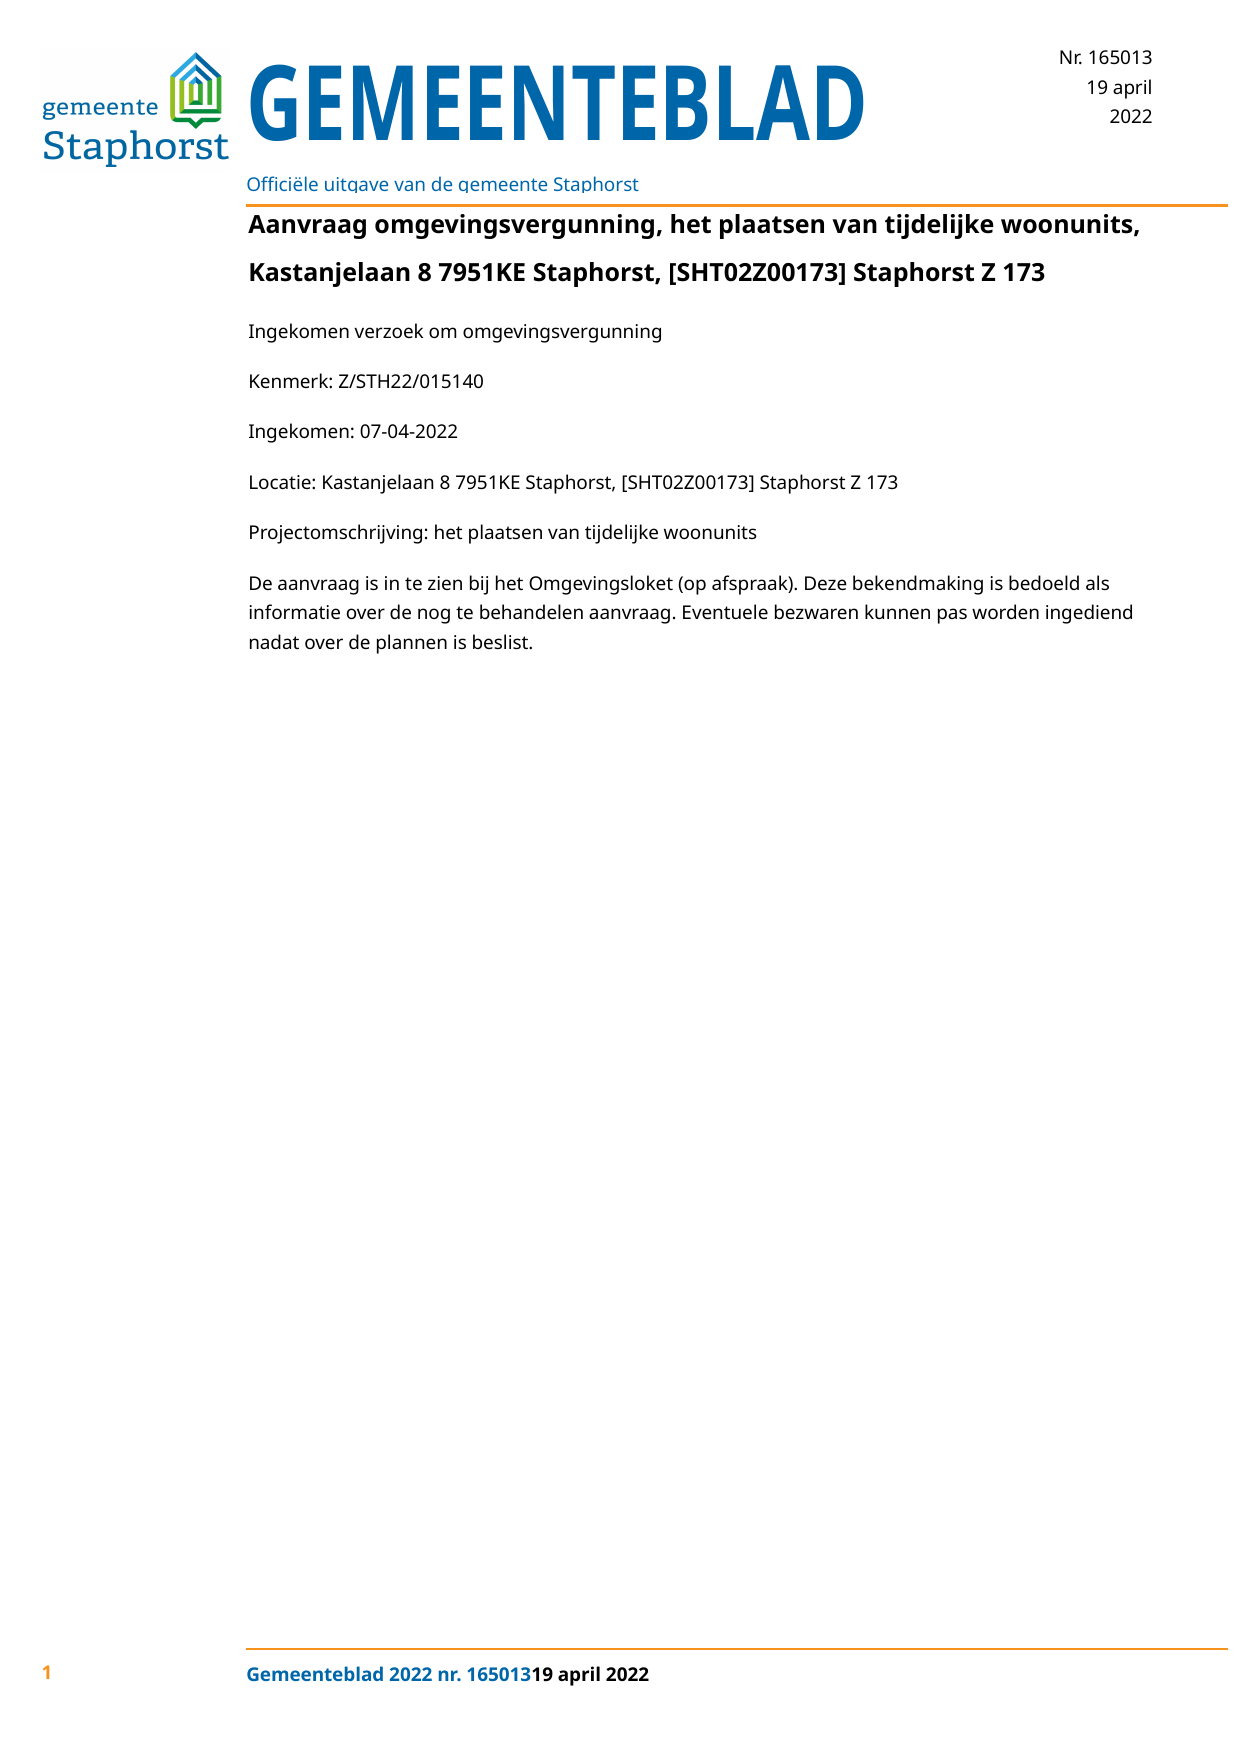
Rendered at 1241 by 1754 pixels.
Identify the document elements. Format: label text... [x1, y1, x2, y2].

text Kenmerk: Z/STH22/015140 [248, 368, 1152, 394]
text Ingekomen: 07-04-2022 [248, 419, 1152, 444]
text Ingekomen verzoek om omgevingsvergunning [248, 318, 1152, 344]
text De aanvraag is in te zien bij het Omgevingsloket (op afspraak). Deze bekendmaking is bedoeld als informatie over de nog te behandelen aanvraag. Eventuele bezwaren kunnen pas worden ingediend nadat over de plannen is beslist. [248, 570, 1152, 655]
text Projectomschrijving: het plaatsen van tijdelijke woonunits [248, 519, 1152, 545]
picture [41, 47, 231, 172]
text Locatie: Kastanjelaan 8 7951KE Staphorst, [SHT02Z00173] Staphorst Z 173 [248, 469, 1152, 495]
text Aanvraag omgevingsvergunning, het plaatsen van tijdelijke woonunits, Kastanjelaan 8 7951KE Staphorst, [SHT02Z00173] Staphorst Z 173 [248, 207, 1152, 288]
